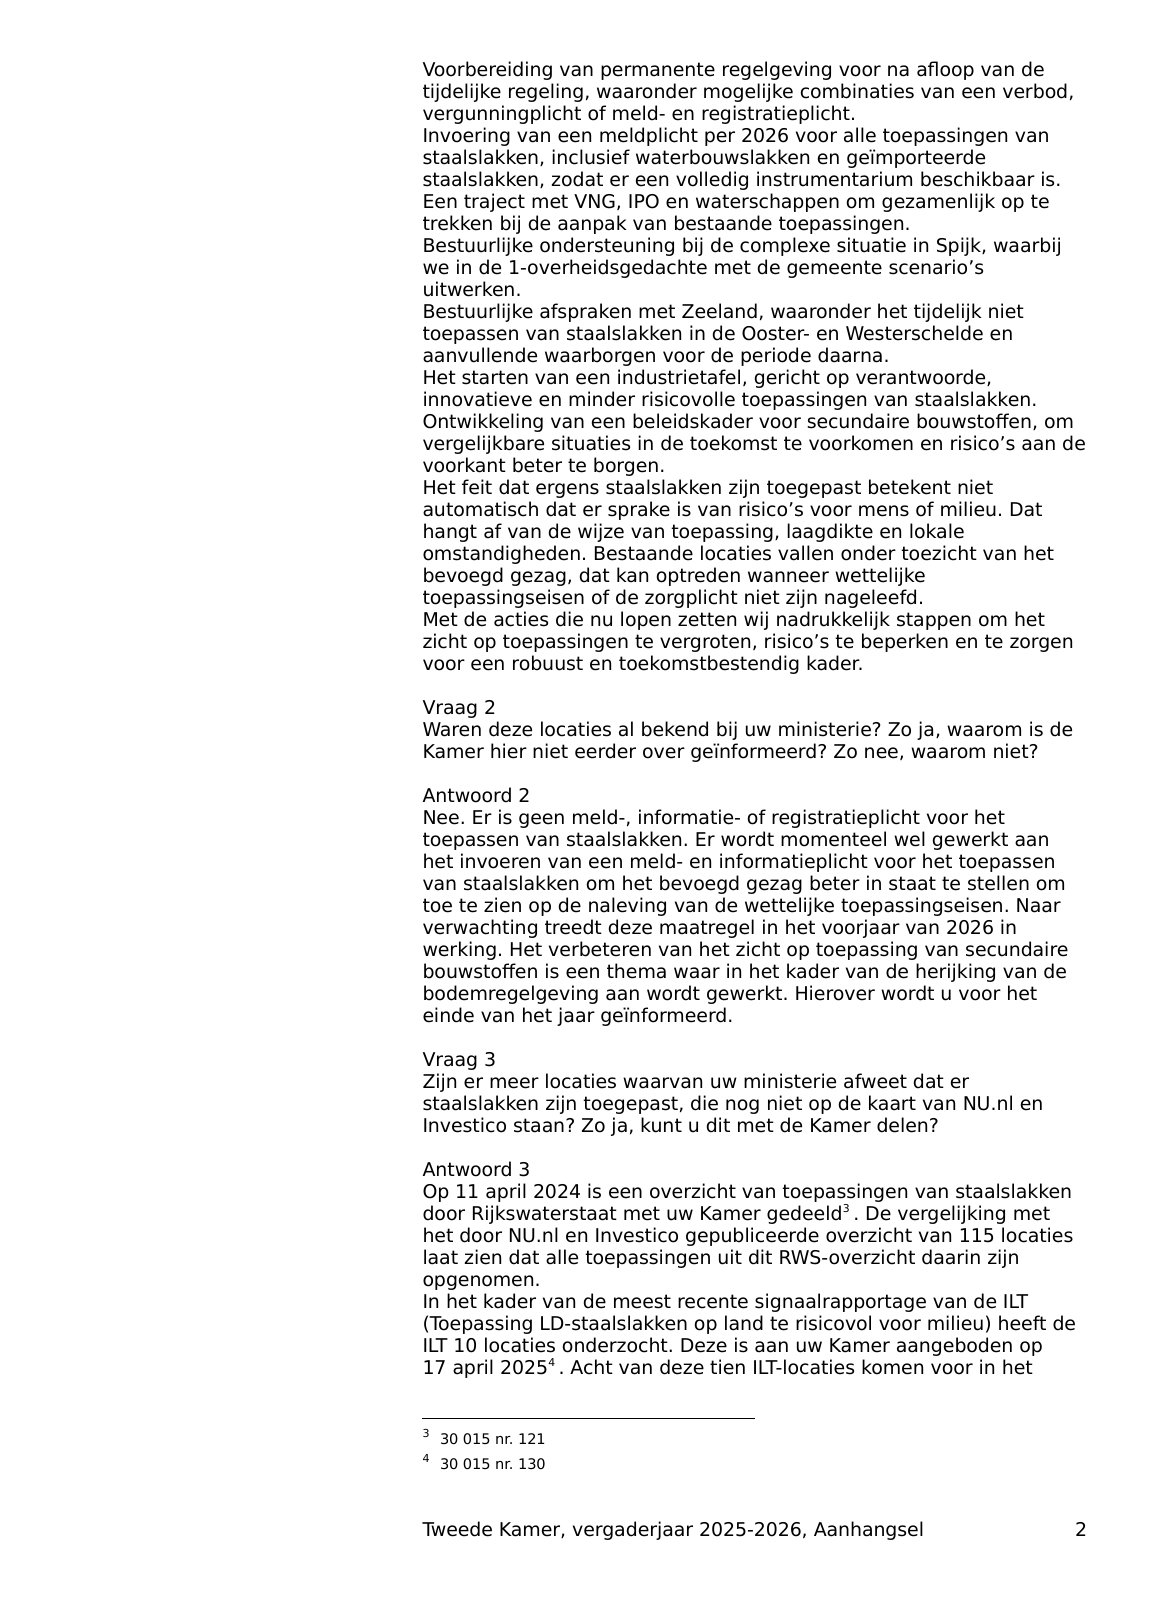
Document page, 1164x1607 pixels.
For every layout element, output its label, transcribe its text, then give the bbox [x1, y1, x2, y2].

text Het starten van een industrietafel, gericht op verantwoorde, innovatieve en minder risicovolle toepassingen van staalslakken. [422, 367, 1087, 411]
text Voorbereiding van permanente regelgeving voor na afloop van de tijdelijke regeling, waaronder mogelijke combinaties van een verbod, vergunningplicht of meld- en registratieplicht. [422, 59, 1087, 125]
text 30 015 nr. 121 [422, 1427, 1087, 1449]
text Antwoord 3 [422, 1159, 1087, 1181]
text Het feit dat ergens staalslakken zijn toegepast betekent niet automatisch dat er sprake is van risico’s voor mens of milieu. Dat hangt af van de wijze van toepassing, laagdikte en lokale omstandigheden. Bestaande locaties vallen onder toezicht van het bevoegd gezag, dat kan optreden wanneer wettelijke toepassingseisen of de zorgplicht niet zijn nageleefd. [422, 477, 1087, 608]
text Ontwikkeling van een beleidskader voor secundaire bouwstoffen, om vergelijkbare situaties in de toekomst te voorkomen en risico’s aan de voorkant beter te borgen. [422, 411, 1087, 477]
text Vraag 2 [422, 697, 1087, 719]
text Waren deze locaties al bekend bij uw ministerie? Zo ja, waarom is de Kamer hier niet eerder over geïnformeerd? Zo nee, waarom niet? [422, 719, 1087, 763]
text Met de acties die nu lopen zetten wij nadrukkelijk stappen om het zicht op toepassingen te vergroten, risico’s te beperken en te zorgen voor een robuust en toekomstbestendig kader. [422, 608, 1087, 674]
text Antwoord 2 [422, 785, 1087, 807]
text 30 015 nr. 130 [422, 1452, 1087, 1474]
text Invoering van een meldplicht per 2026 voor alle toepassingen van staalslakken, inclusief waterbouwslakken en geïmporteerde staalslakken, zodat er een volledig instrumentarium beschikbaar is. [422, 125, 1087, 191]
text Op 11 april 2024 is een overzicht van toepassingen van staalslakken door Rijkswaterstaat met uw Kamer gedeeld. De vergelijking met het door NU.nl en Investico gepubliceerde overzicht van 115 locaties laat zien dat alle toepassingen uit dit RWS-overzicht daarin zijn opgenomen. [422, 1181, 1087, 1291]
text Een traject met VNG, IPO en waterschappen om gezamenlijk op te trekken bij de aanpak van bestaande toepassingen. [422, 191, 1087, 235]
text Vraag 3 [422, 1049, 1087, 1071]
text Zijn er meer locaties waarvan uw ministerie afweet dat er staalslakken zijn toegepast, die nog niet op de kaart van NU.nl en Investico staan? Zo ja, kunt u dit met de Kamer delen? [422, 1071, 1087, 1137]
text In het kader van de meest recente signaalrapportage van de ILT (Toepassing LD-staalslakken op land te risicovol voor milieu) heeft de ILT 10 locaties onderzocht. Deze is aan uw Kamer aangeboden op 17 april 2025. Acht van deze tien ILT-locaties komen voor in het [422, 1291, 1087, 1379]
text Bestuurlijke afspraken met Zeeland, waaronder het tijdelijk niet toepassen van staalslakken in de Ooster- en Westerschelde en aanvullende waarborgen voor de periode daarna. [422, 301, 1087, 367]
text Bestuurlijke ondersteuning bij de complexe situatie in Spijk, waarbij we in de 1-overheidsgedachte met de gemeente scenario’s uitwerken. [422, 235, 1087, 301]
text Nee. Er is geen meld-, informatie- of registratieplicht voor het toepassen van staalslakken. Er wordt momenteel wel gewerkt aan het invoeren van een meld- en informatieplicht voor het toepassen van staalslakken om het bevoegd gezag beter in staat te stellen om toe te zien op de naleving van de wettelijke toepassingseisen. Naar verwachting treedt deze maatregel in het voorjaar van 2026 in werking. Het verbeteren van het zicht op toepassing van secundaire bouwstoffen is een thema waar in het kader van de herijking van de bodemregelgeving aan wordt gewerkt. Hierover wordt u voor het einde van het jaar geïnformeerd. [422, 807, 1087, 1027]
